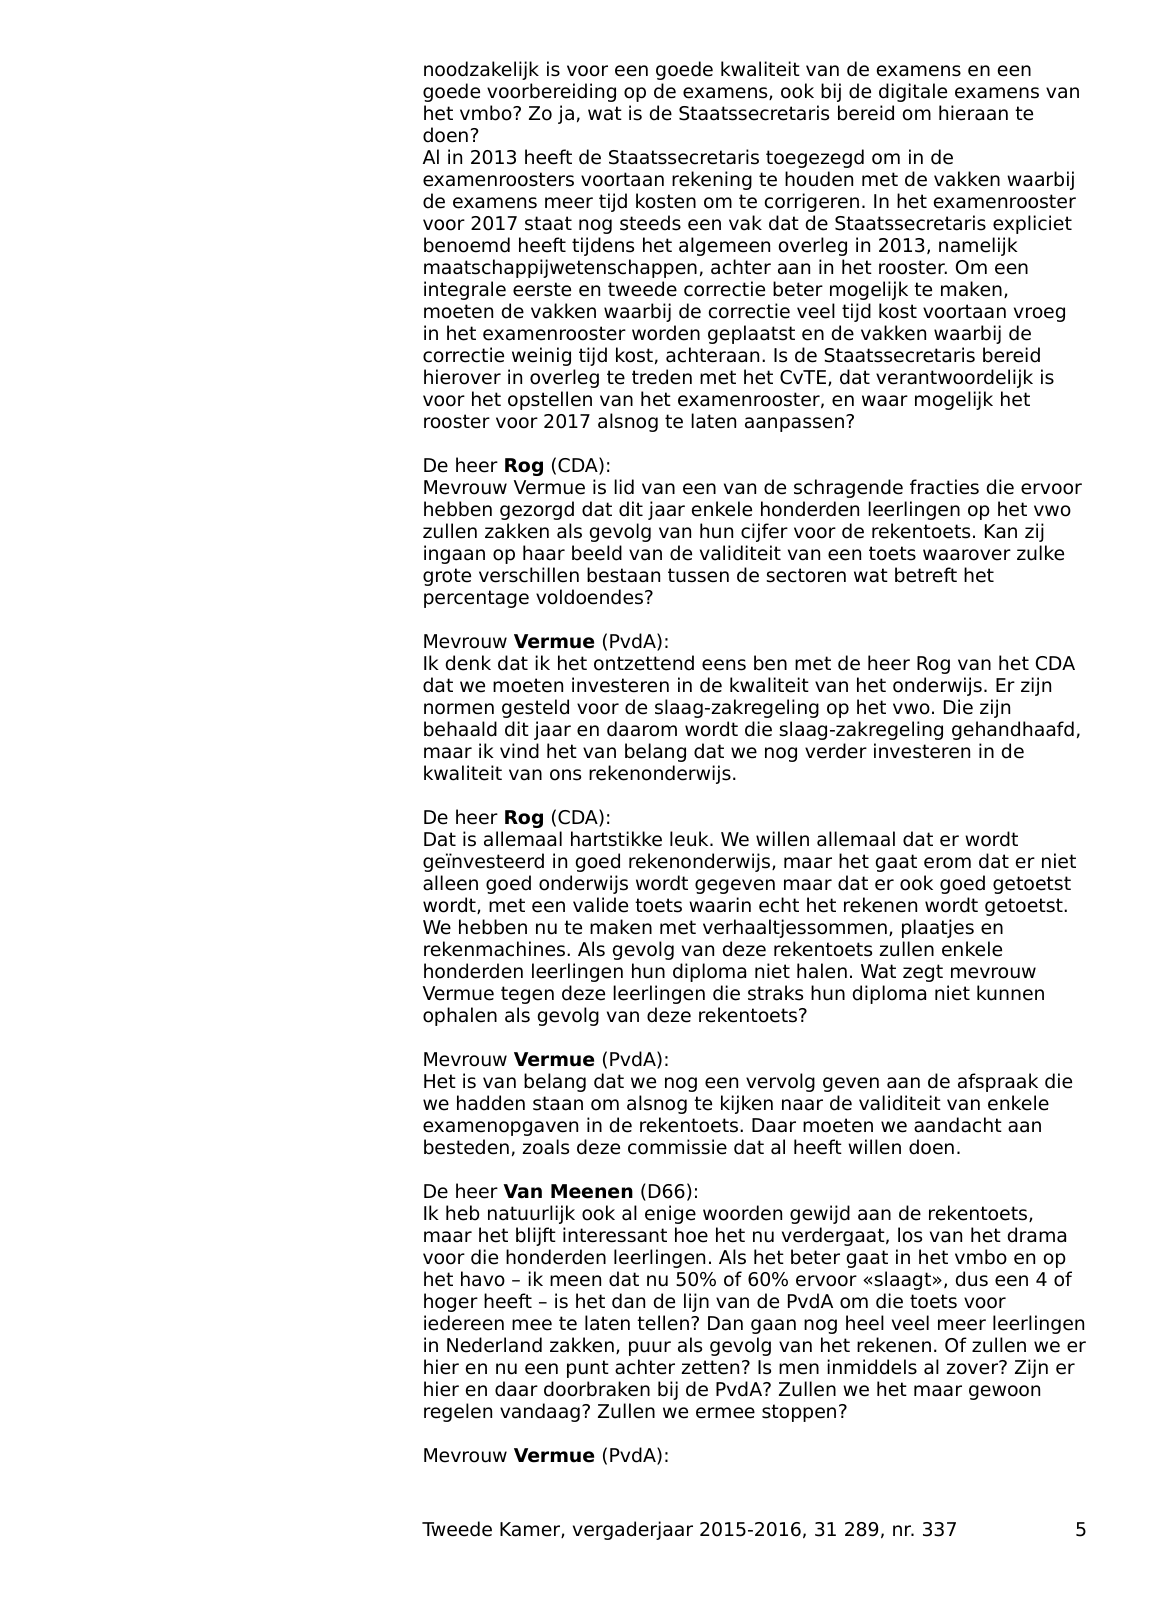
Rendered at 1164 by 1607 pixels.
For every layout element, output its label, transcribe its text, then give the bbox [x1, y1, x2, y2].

text Mevrouw Vermue (PvdA): [422, 1049, 1087, 1071]
text Mevrouw Vermue (PvdA): [422, 1445, 1087, 1467]
text Al in 2013 heeft de Staatssecretaris toegezegd om in de examenroosters voortaan rekening te houden met de vakken waarbij de examens meer tijd kosten om te corrigeren. In het examenrooster voor 2017 staat nog steeds een vak dat de Staatssecretaris expliciet benoemd heeft tijdens het algemeen overleg in 2013, namelijk maatschappijwetenschappen, achter aan in het rooster. Om een integrale eerste en tweede correctie beter mogelijk te maken, moeten de vakken waarbij de correctie veel tijd kost voortaan vroeg in het examenrooster worden geplaatst en de vakken waarbij de correctie weinig tijd kost, achteraan. Is de Staatssecretaris bereid hierover in overleg te treden met het CvTE, dat verantwoordelijk is voor het opstellen van het examenrooster, en waar mogelijk het rooster voor 2017 alsnog te laten aanpassen? [422, 147, 1087, 433]
text Het is van belang dat we nog een vervolg geven aan de afspraak die we hadden staan om alsnog te kijken naar de validiteit van enkele examenopgaven in de rekentoets. Daar moeten we aandacht aan besteden, zoals deze commissie dat al heeft willen doen. [422, 1071, 1087, 1159]
text De heer Van Meenen (D66): [422, 1181, 1087, 1203]
text noodzakelijk is voor een goede kwaliteit van de examens en een goede voorbereiding op de examens, ook bij de digitale examens van het vmbo? Zo ja, wat is de Staatssecretaris bereid om hieraan te doen? [422, 59, 1087, 147]
text Ik heb natuurlijk ook al enige woorden gewijd aan de rekentoets, maar het blijft interessant hoe het nu verdergaat, los van het drama voor die honderden leerlingen. Als het beter gaat in het vmbo en op het havo – ik meen dat nu 50% of 60% ervoor «slaagt», dus een 4 of hoger heeft – is het dan de lijn van de PvdA om die toets voor iedereen mee te laten tellen? Dan gaan nog heel veel meer leerlingen in Nederland zakken, puur als gevolg van het rekenen. Of zullen we er hier en nu een punt achter zetten? Is men inmiddels al zover? Zijn er hier en daar doorbraken bij de PvdA? Zullen we het maar gewoon regelen vandaag? Zullen we ermee stoppen? [422, 1203, 1087, 1423]
text Ik denk dat ik het ontzettend eens ben met de heer Rog van het CDA dat we moeten investeren in de kwaliteit van het onderwijs. Er zijn normen gesteld voor de slaag-zakregeling op het vwo. Die zijn behaald dit jaar en daarom wordt die slaag-zakregeling gehandhaafd, maar ik vind het van belang dat we nog verder investeren in de kwaliteit van ons rekenonderwijs. [422, 653, 1087, 785]
text Mevrouw Vermue (PvdA): [422, 631, 1087, 653]
text De heer Rog (CDA): [422, 807, 1087, 829]
text Mevrouw Vermue is lid van een van de schragende fracties die ervoor hebben gezorgd dat dit jaar enkele honderden leerlingen op het vwo zullen zakken als gevolg van hun cijfer voor de rekentoets. Kan zij ingaan op haar beeld van de validiteit van een toets waarover zulke grote verschillen bestaan tussen de sectoren wat betreft het percentage voldoendes? [422, 477, 1087, 609]
text Dat is allemaal hartstikke leuk. We willen allemaal dat er wordt geïnvesteerd in goed rekenonderwijs, maar het gaat erom dat er niet alleen goed onderwijs wordt gegeven maar dat er ook goed getoetst wordt, met een valide toets waarin echt het rekenen wordt getoetst. We hebben nu te maken met verhaaltjessommen, plaatjes en rekenmachines. Als gevolg van deze rekentoets zullen enkele honderden leerlingen hun diploma niet halen. Wat zegt mevrouw Vermue tegen deze leerlingen die straks hun diploma niet kunnen ophalen als gevolg van deze rekentoets? [422, 829, 1087, 1027]
text De heer Rog (CDA): [422, 455, 1087, 477]
